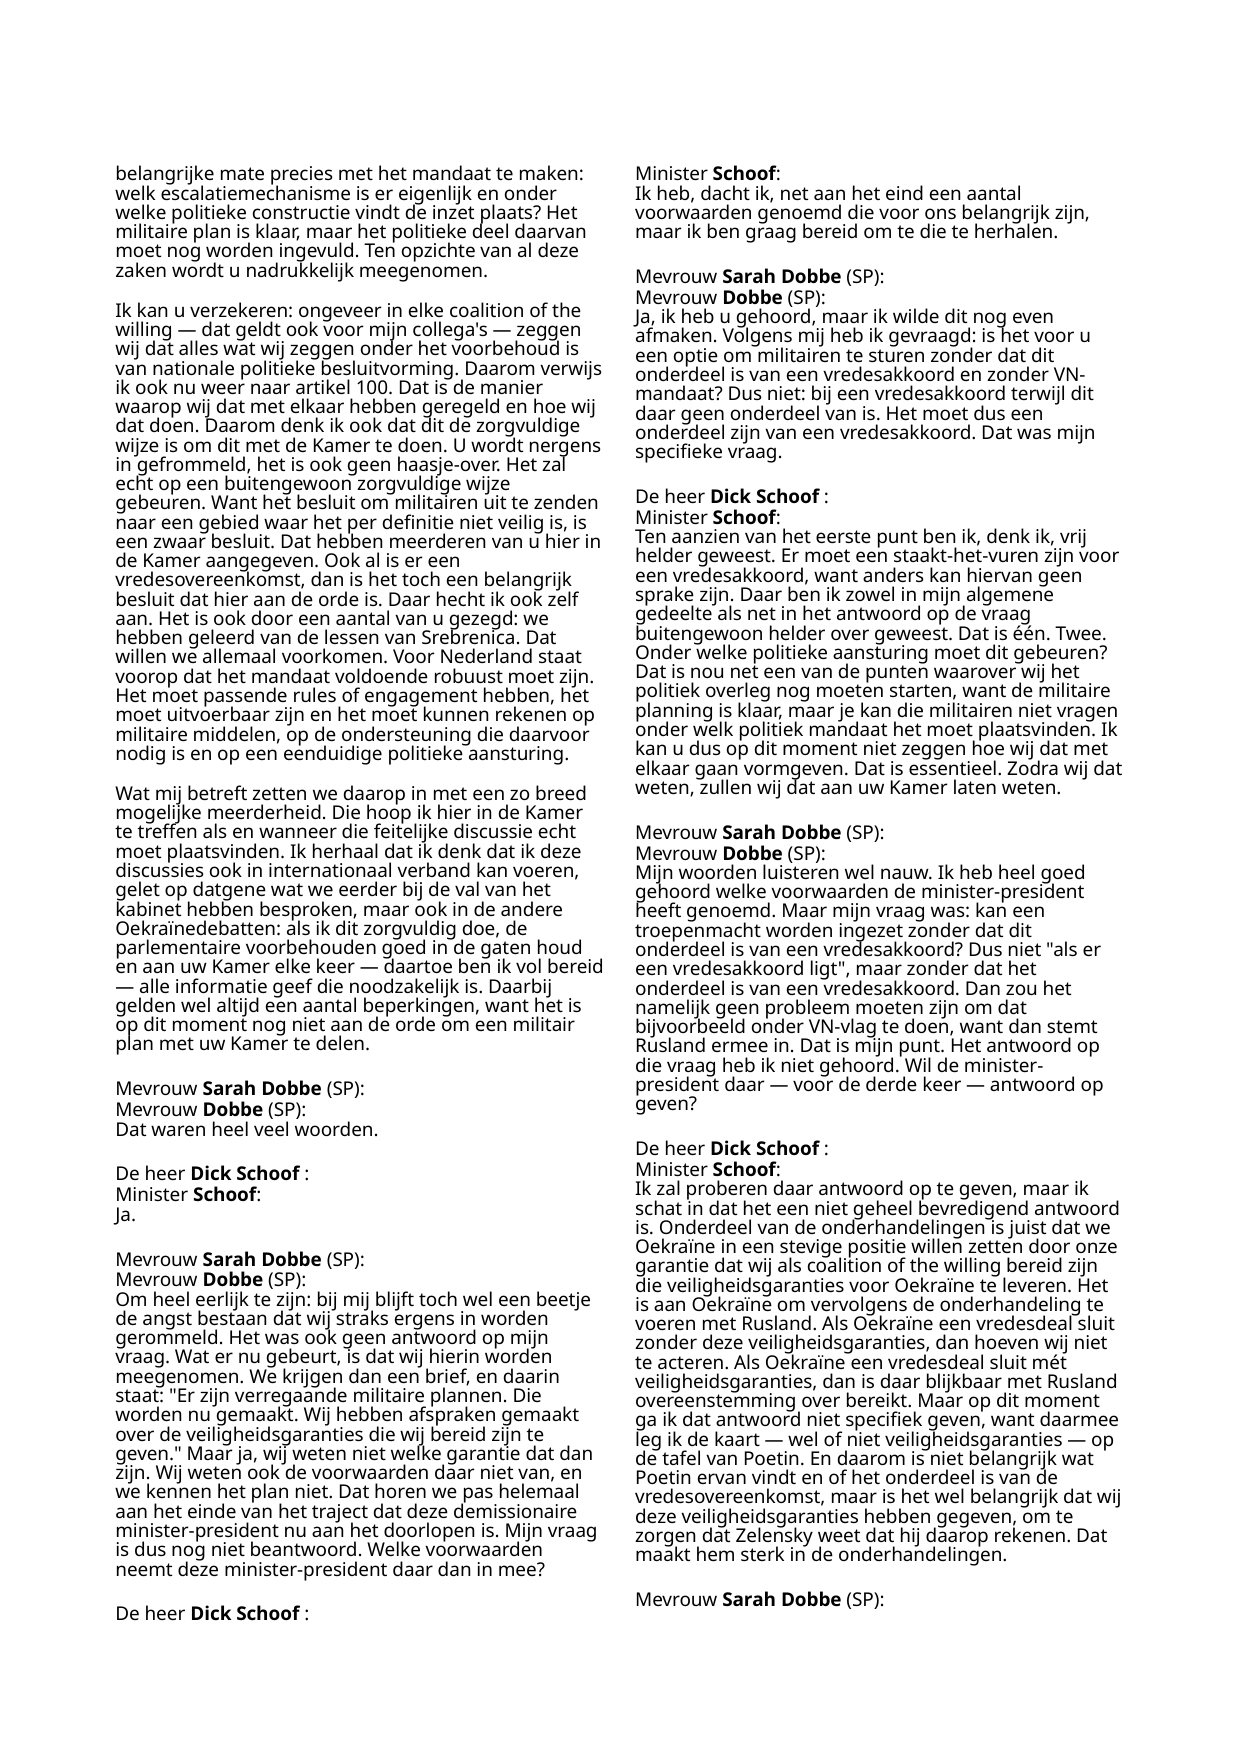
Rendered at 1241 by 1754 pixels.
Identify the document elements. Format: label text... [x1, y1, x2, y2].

text Wat mij betreft zetten we daarop in met een zo breed mogelijke meerderheid. Die hoop ik hier in de Kamer te treffen als en wanneer die feitelijke discussie echt moet plaatsvinden. Ik herhaal dat ik denk dat ik deze discussies ook in internationaal verband kan voeren, gelet op datgene wat we eerder bij de val van het kabinet hebben besproken, maar ook in de andere Oekraïnedebatten: als ik dit zorgvuldig doe, de parlementaire voorbehouden goed in de gaten houd en aan uw Kamer elke keer — daartoe ben ik vol bereid — alle informatie geef die noodzakelijk is. Daarbij gelden wel altijd een aantal beperkingen, want het is op dit moment nog niet aan de orde om een militair plan met uw Kamer te delen. [115, 785, 605, 1055]
text Mevrouw Dobbe (SP): [635, 289, 1125, 308]
text Minister Schoof: [635, 165, 1125, 184]
text De heer Dick Schoof : [115, 1161, 605, 1186]
text Mevrouw Sarah Dobbe (SP): [115, 1246, 605, 1271]
text Ik heb, dacht ik, net aan het eind een aantal voorwaarden genoemd die voor ons belangrijk zijn, maar ik ben graag bereid om te die te herhalen. [635, 184, 1125, 242]
text Ten aanzien van het eerste punt ben ik, denk ik, vrij helder geweest. Er moet een staakt-het-vuren zijn voor een vredesakkoord, want anders kan hiervan geen sprake zijn. Daar ben ik zowel in mijn algemene gedeelte als net in het antwoord op de vraag buitengewoon helder over geweest. Dat is één. Twee. Onder welke politieke aansturing moet dit gebeuren? Dat is nou net een van de punten waarover wij het politiek overleg nog moeten starten, want de militaire planning is klaar, maar je kan die militairen niet vragen onder welk politiek mandaat het moet plaatsvinden. Ik kan u dus op dit moment niet zeggen hoe wij dat met elkaar gaan vormgeven. Dat is essentieel. Zodra wij dat weten, zullen wij dat aan uw Kamer laten weten. [635, 528, 1125, 798]
text Mevrouw Dobbe (SP): [115, 1101, 605, 1121]
text De heer Dick Schoof : [635, 483, 1125, 509]
text Ja. [115, 1206, 605, 1225]
text Mevrouw Sarah Dobbe (SP): [635, 263, 1125, 289]
text Minister Schoof: [635, 509, 1125, 528]
text De heer Dick Schoof : [635, 1135, 1125, 1161]
text Mevrouw Dobbe (SP): [115, 1271, 605, 1291]
text Ik zal proberen daar antwoord op te geven, maar ik schat in dat het een niet geheel bevredigend antwoord is. Onderdeel van de onderhandelingen is juist dat we Oekraïne in een stevige positie willen zetten door onze garantie dat wij als coalition of the willing bereid zijn die veiligheidsgaranties voor Oekraïne te leveren. Het is aan Oekraïne om vervolgens de onderhandeling te voeren met Rusland. Als Oekraïne een vredesdeal sluit zonder deze veiligheidsgaranties, dan hoeven wij niet te acteren. Als Oekraïne een vredesdeal sluit mét veiligheidsgaranties, dan is daar blijkbaar met Rusland overeenstemming over bereikt. Maar op dit moment ga ik dat antwoord niet specifiek geven, want daarmee leg ik de kaart — wel of niet veiligheidsgaranties — op de tafel van Poetin. En daarom is niet belangrijk wat Poetin ervan vindt en of het onderdeel is van de vredesovereenkomst, maar is het wel belangrijk dat wij deze veiligheidsgaranties hebben gegeven, om te zorgen dat Zelensky weet dat hij daarop rekenen. Dat maakt hem sterk in de onderhandelingen. [635, 1180, 1125, 1566]
text Ja, ik heb u gehoord, maar ik wilde dit nog even afmaken. Volgens mij heb ik gevraagd: is het voor u een optie om militairen te sturen zonder dat dit onderdeel is van een vredesakkoord en zonder VN-mandaat? Dus niet: bij een vredesakkoord terwijl dit daar geen onderdeel van is. Het moet dus een onderdeel zijn van een vredesakkoord. Dat was mijn specifieke vraag. [635, 308, 1125, 462]
text Mijn woorden luisteren wel nauw. Ik heb heel goed gehoord welke voorwaarden de minister-president heeft genoemd. Maar mijn vraag was: kan een troepenmacht worden ingezet zonder dat dit onderdeel is van een vredesakkoord? Dus niet "als er een vredesakkoord ligt", maar zonder dat het onderdeel is van een vredesakkoord. Dan zou het namelijk geen probleem moeten zijn om dat bijvoorbeeld onder VN-vlag te doen, want dan stemt Rusland ermee in. Dat is mijn punt. Het antwoord op die vraag heb ik niet gehoord. Wil de minister-president daar — voor de derde keer — antwoord op geven? [635, 864, 1125, 1114]
text belangrijke mate precies met het mandaat te maken: welk escalatiemechanisme is er eigenlijk en onder welke politieke constructie vindt de inzet plaats? Het militaire plan is klaar, maar het politieke deel daarvan moet nog worden ingevuld. Ten opzichte van al deze zaken wordt u nadrukkelijk meegenomen. [115, 165, 605, 281]
text Mevrouw Sarah Dobbe (SP): [635, 819, 1125, 844]
text Mevrouw Sarah Dobbe (SP): [115, 1076, 605, 1101]
text Minister Schoof: [115, 1186, 605, 1206]
text Mevrouw Sarah Dobbe (SP): [635, 1586, 1125, 1612]
text Minister Schoof: [635, 1161, 1125, 1180]
text Ik kan u verzekeren: ongeveer in elke coalition of the willing — dat geldt ook voor mijn collega's — zeggen wij dat alles wat wij zeggen onder het voorbehoud is van nationale politieke besluitvorming. Daarom verwijs ik ook nu weer naar artikel 100. Dat is de manier waarop wij dat met elkaar hebben geregeld en hoe wij dat doen. Daarom denk ik ook dat dit de zorgvuldige wijze is om dit met de Kamer te doen. U wordt nergens in gefrommeld, het is ook geen haasje-over. Het zal echt op een buitengewoon zorgvuldige wijze gebeuren. Want het besluit om militairen uit te zenden naar een gebied waar het per definitie niet veilig is, is een zwaar besluit. Dat hebben meerderen van u hier in de Kamer aangegeven. Ook al is er een vredesovereenkomst, dan is het toch een belangrijk besluit dat hier aan de orde is. Daar hecht ik ook zelf aan. Het is ook door een aantal van u gezegd: we hebben geleerd van de lessen van Srebrenica. Dat willen we allemaal voorkomen. Voor Nederland staat voorop dat het mandaat voldoende robuust moet zijn. Het moet passende rules of engagement hebben, het moet uitvoerbaar zijn en het moet kunnen rekenen op militaire middelen, op de ondersteuning die daarvoor nodig is en op een eenduidige politieke aansturing. [115, 302, 605, 764]
text De heer Dick Schoof : [115, 1601, 605, 1626]
text Dat waren heel veel woorden. [115, 1121, 605, 1140]
text Om heel eerlijk te zijn: bij mij blijft toch wel een beetje de angst bestaan dat wij straks ergens in worden gerommeld. Het was ook geen antwoord op mijn vraag. Wat er nu gebeurt, is dat wij hierin worden meegenomen. We krijgen dan een brief, en daarin staat: "Er zijn verregaande militaire plannen. Die worden nu gemaakt. Wij hebben afspraken gemaakt over de veiligheidsgaranties die wij bereid zijn te geven." Maar ja, wij weten niet welke garantie dat dan zijn. Wij weten ook de voorwaarden daar niet van, en we kennen het plan niet. Dat horen we pas helemaal aan het einde van het traject dat deze demissionaire minister-president nu aan het doorlopen is. Mijn vraag is dus nog niet beantwoord. Welke voorwaarden neemt deze minister-president daar dan in mee? [115, 1291, 605, 1580]
text Mevrouw Dobbe (SP): [635, 844, 1125, 864]
